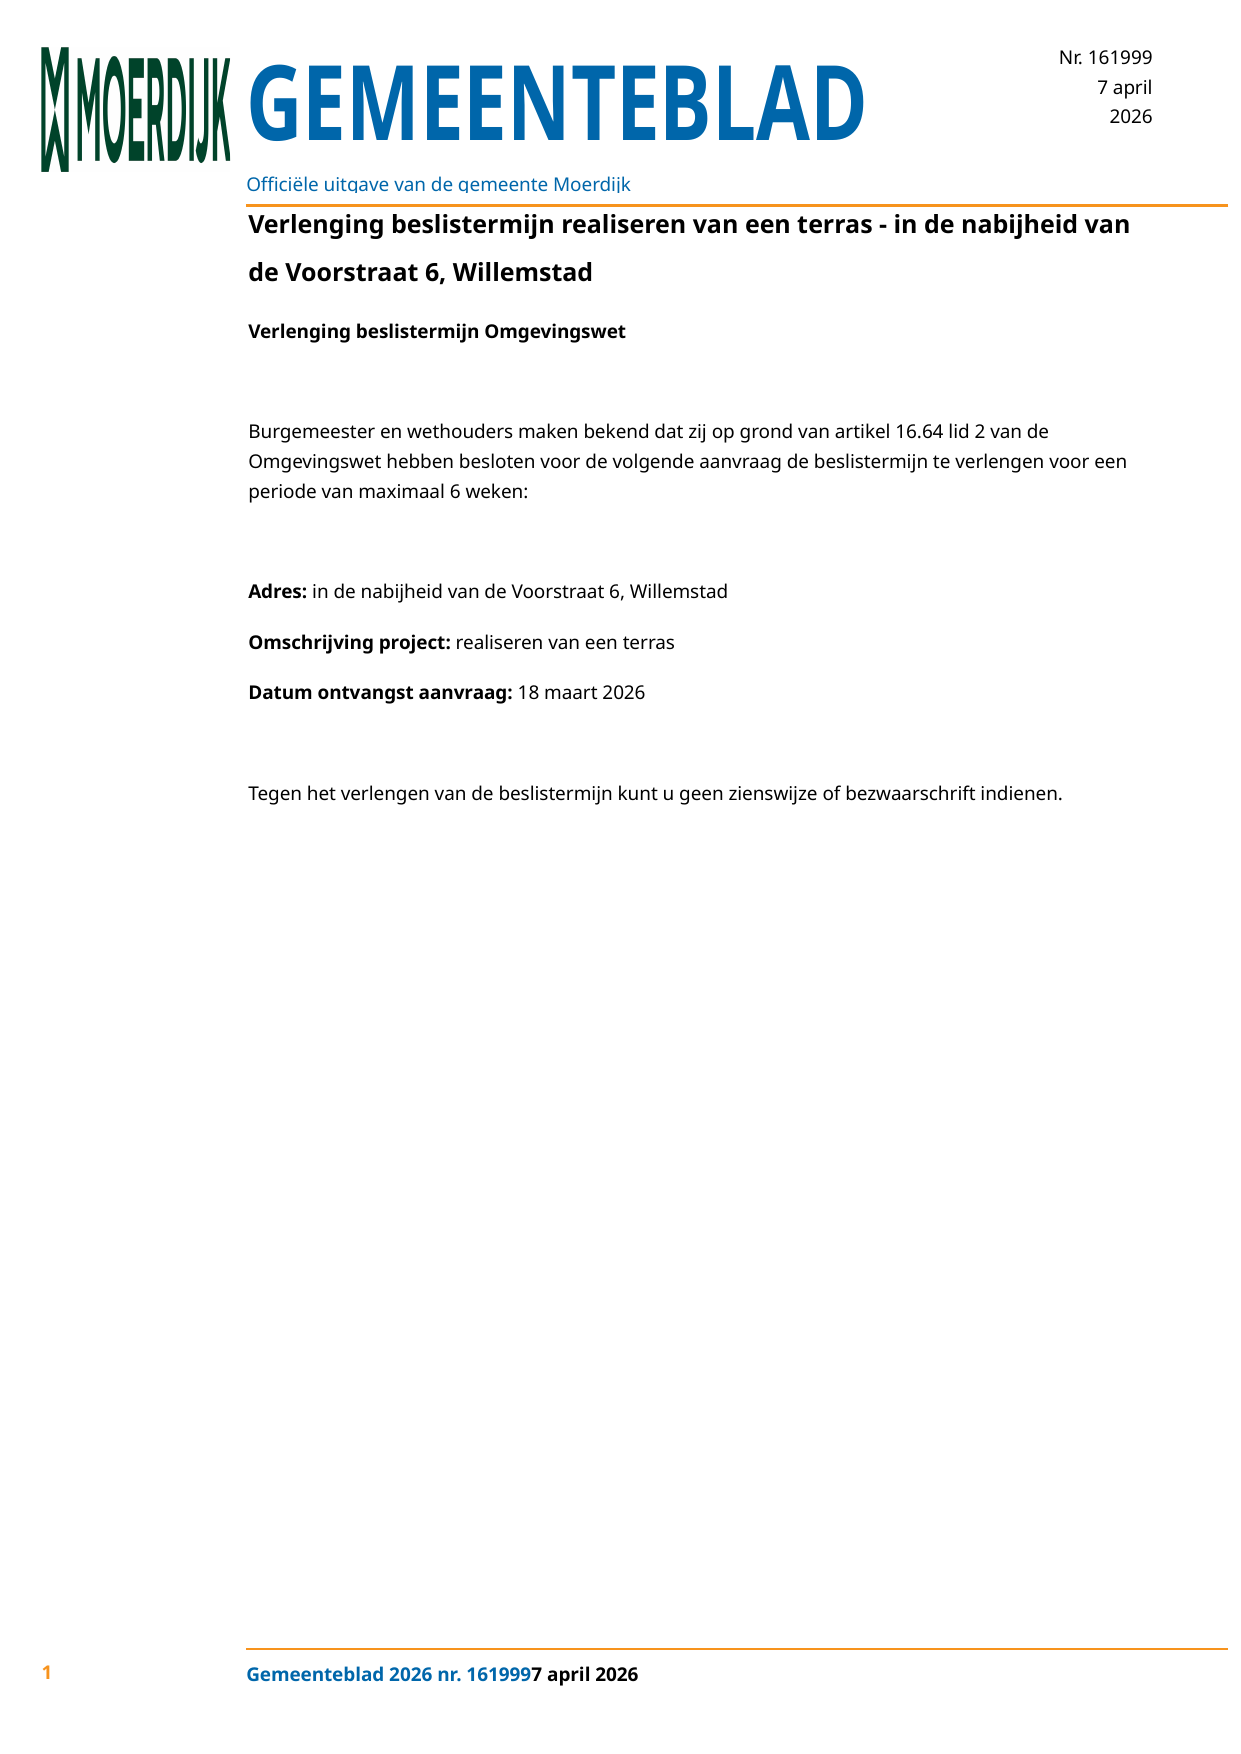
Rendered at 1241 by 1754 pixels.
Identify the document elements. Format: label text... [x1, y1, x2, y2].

text Verlenging beslistermijn Omgevingswet [248, 318, 1152, 344]
text Adres: in de nabijheid van de Voorstraat 6, Willemstad [248, 579, 1152, 604]
text Tegen het verlengen van de beslistermijn kunt u geen zienswijze of bezwaarschrift indienen. [248, 780, 1152, 806]
text Burgemeester en wethouders maken bekend dat zij op grond van artikel 16.64 lid 2 van de Omgevingswet hebben besloten voor de volgende aanvraag de beslistermijn te verlengen voor een periode van maximaal 6 weken: [248, 419, 1152, 504]
text Verlenging beslistermijn realiseren van een terras - in de nabijheid van de Voorstraat 6, Willemstad [248, 207, 1152, 288]
picture [41, 47, 231, 172]
text Datum ontvangst aanvraag: 18 maart 2026 [248, 679, 1152, 705]
text Omschrijving project: realiseren van een terras [248, 629, 1152, 655]
